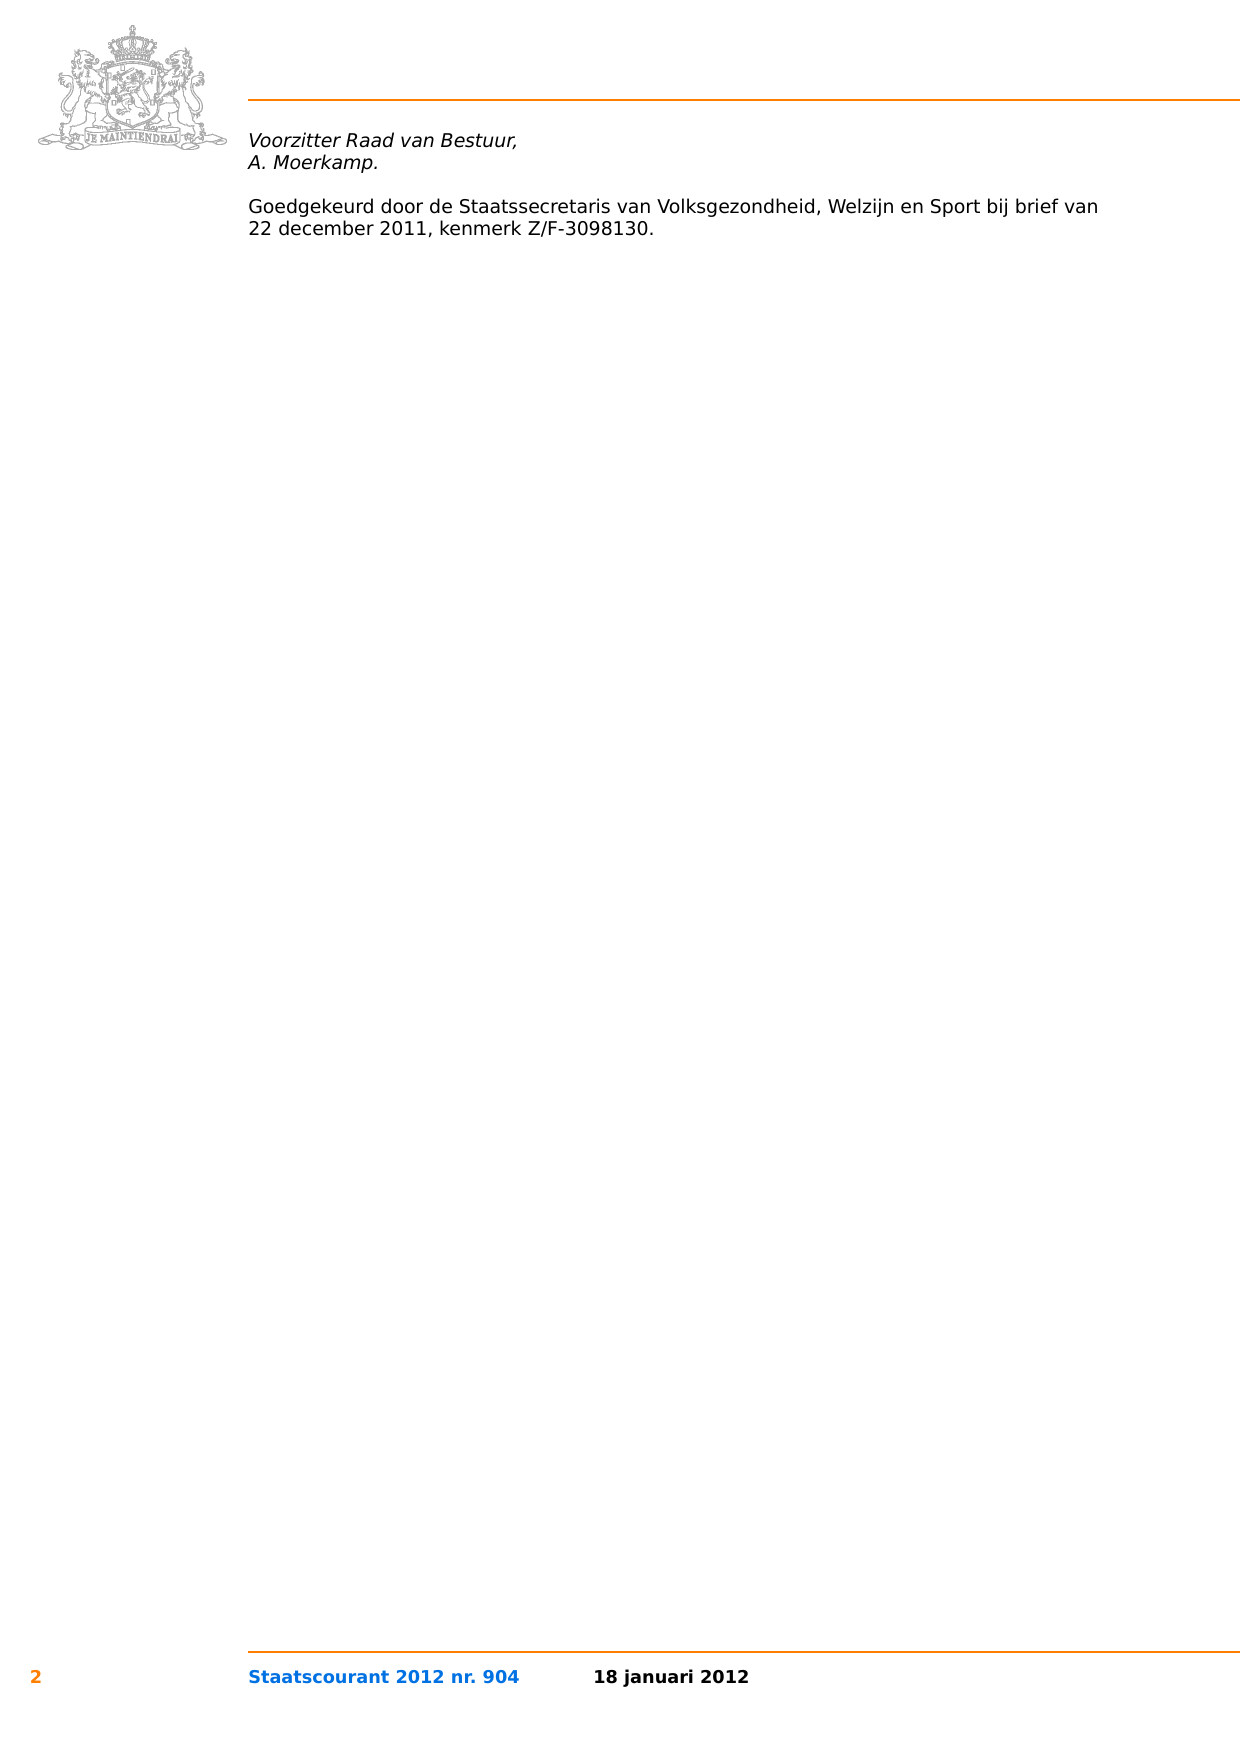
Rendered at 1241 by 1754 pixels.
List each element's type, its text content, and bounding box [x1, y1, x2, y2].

text Goedgekeurd door de Staatssecretaris van Volksgezondheid, Welzijn en Sport bij brief van 22 december 2011, kenmerk Z/F-3098130. [248, 196, 1163, 240]
text Voorzitter Raad van Bestuur, A. Moerkamp. [248, 130, 1163, 174]
picture [38, 25, 227, 150]
